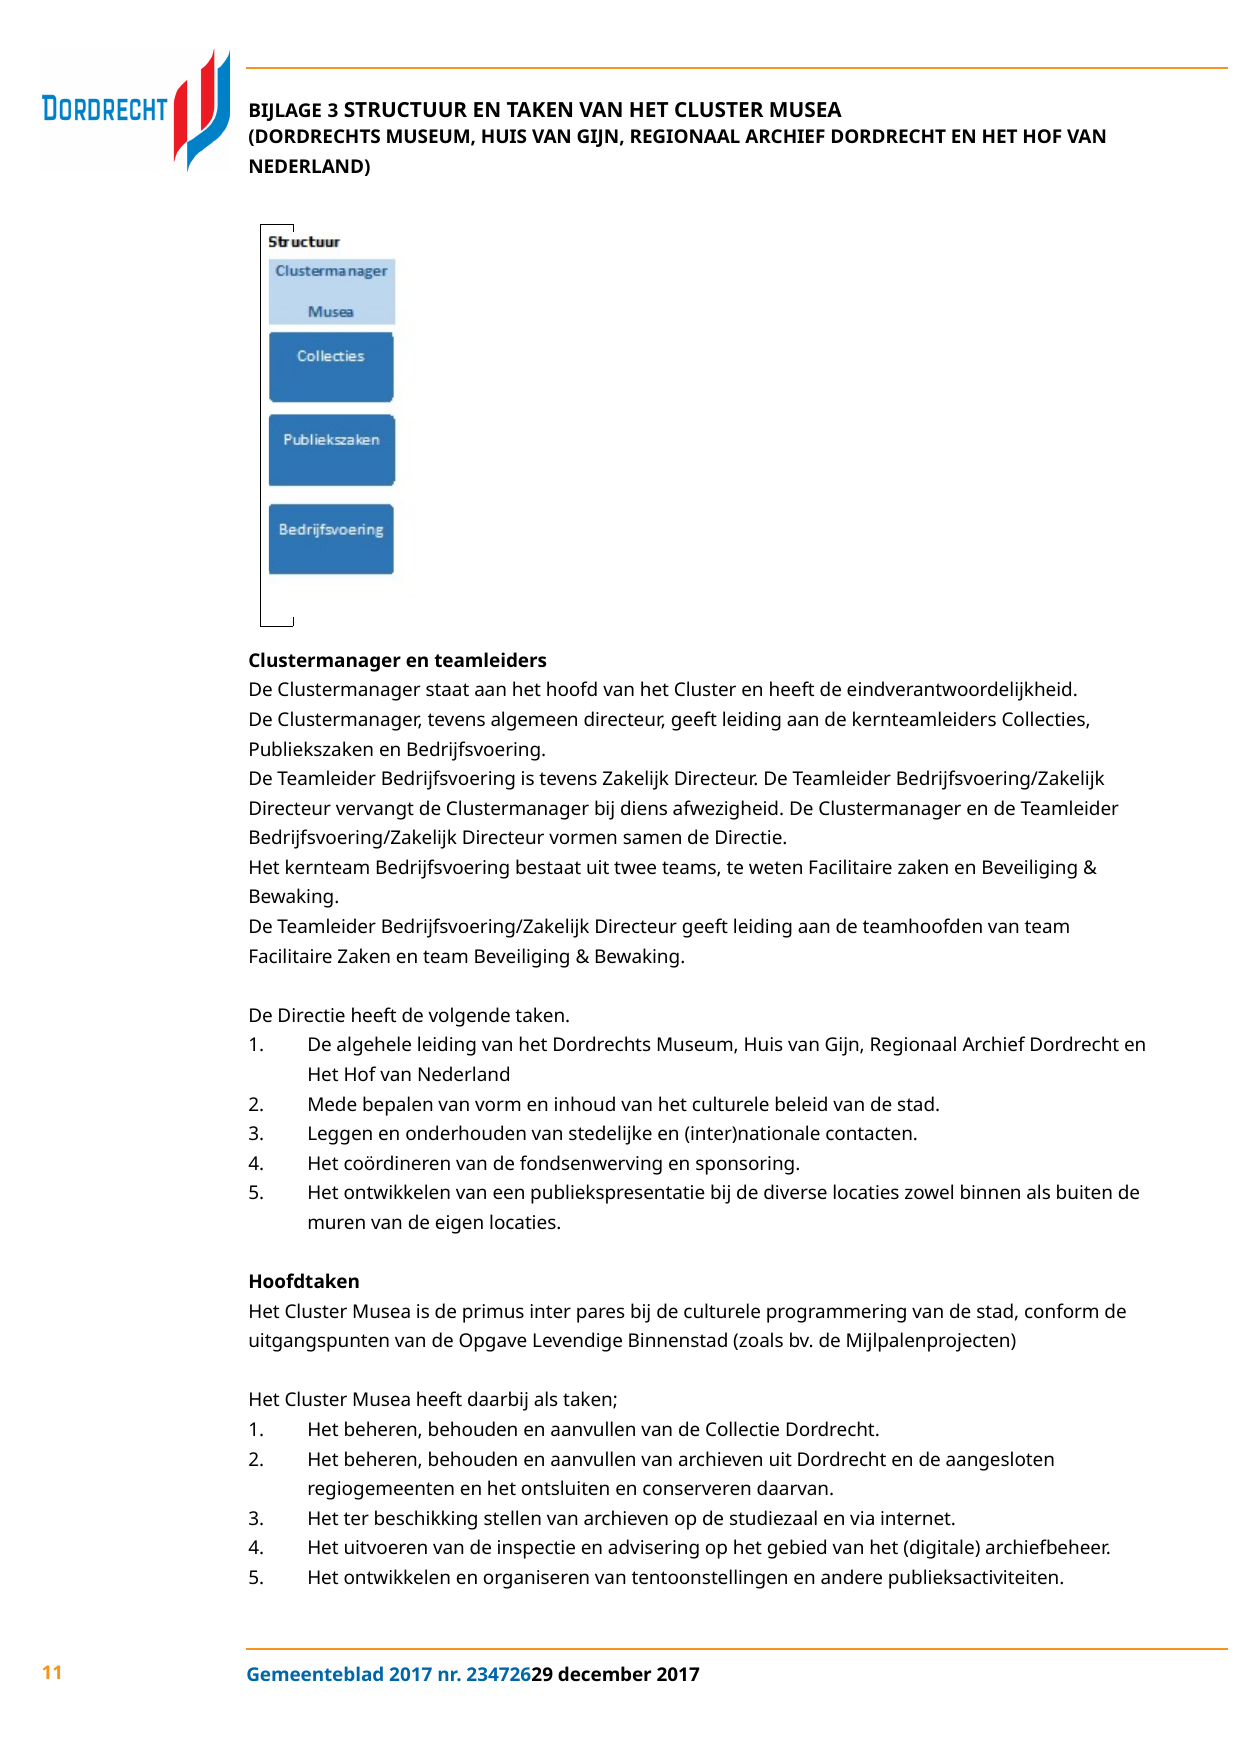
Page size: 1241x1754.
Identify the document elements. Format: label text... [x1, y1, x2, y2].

picture [268, 232, 417, 617]
text (DORDRECHTS MUSEUM, HUIS VAN GIJN, REGIONAAL ARCHIEF DORDRECHT EN HET HOF VAN NEDERLAND) [248, 123, 1152, 179]
picture [41, 47, 231, 172]
list Het coördineren van de fondsenwerving en sponsoring. [248, 1150, 1152, 1176]
list Het ter beschikking stellen van archieven op de studiezaal en via internet. [248, 1505, 1152, 1531]
list Het ontwikkelen van een publiekspresentatie bij de diverse locaties zowel binnen als buiten de muren van de eigen locaties. [248, 1179, 1152, 1235]
text Het Cluster Musea is de primus inter pares bij de culturele programmering van de stad, conform de uitgangspunten van de Opgave Levendige Binnenstad (zoals bv. de Mijlpalenprojecten) [248, 1298, 1152, 1353]
list Leggen en onderhouden van stedelijke en (inter)nationale contacten. [248, 1120, 1152, 1146]
list De algehele leiding van het Dordrechts Museum, Huis van Gijn, Regionaal Archief Dordrecht en Het Hof van Nederland [248, 1032, 1152, 1087]
text De Clustermanager staat aan het hoofd van het Cluster en heeft de eindverantwoordelijkheid. [248, 677, 1152, 702]
text Het Cluster Musea heeft daarbij als taken; [248, 1387, 1152, 1412]
text De Teamleider Bedrijfsvoering/Zakelijk Directeur geeft leiding aan de teamhoofden van team Facilitaire Zaken en team Beveiliging & Bewaking. [248, 913, 1152, 969]
text Clustermanager en teamleiders [248, 647, 1152, 673]
text De Clustermanager, tevens algemeen directeur, geeft leiding aan de kernteamleiders Collecties, Publiekszaken en Bedrijfsvoering. [248, 706, 1152, 762]
text Hoofdtaken [248, 1268, 1152, 1294]
text BIJLAGE 3 STRUCTUUR EN TAKEN VAN HET CLUSTER MUSEA [248, 95, 1152, 123]
text De Directie heeft de volgende taken. [248, 1002, 1152, 1028]
list Het uitvoeren van de inspectie en advisering op het gebied van het (digitale) archiefbeheer. [248, 1534, 1152, 1560]
list Het ontwikkelen en organiseren van tentoonstellingen en andere publieksactiviteiten. [248, 1564, 1152, 1590]
list Mede bepalen van vorm en inhoud van het culturele beleid van de stad. [248, 1091, 1152, 1117]
list Het beheren, behouden en aanvullen van archieven uit Dordrecht en de aangesloten regiogemeenten en het ontsluiten en conserveren daarvan. [248, 1446, 1152, 1501]
text De Teamleider Bedrijfsvoering is tevens Zakelijk Directeur. De Teamleider Bedrijfsvoering/Zakelijk Directeur vervangt de Clustermanager bij diens afwezigheid. De Clustermanager en de Teamleider Bedrijfsvoering/Zakelijk Directeur vormen samen de Directie. [248, 765, 1152, 850]
text Het kernteam Bedrijfsvoering bestaat uit twee teams, te weten Facilitaire zaken en Beveiliging & Bewaking. [248, 854, 1152, 909]
list Het beheren, behouden en aanvullen van de Collectie Dordrecht. [248, 1416, 1152, 1442]
